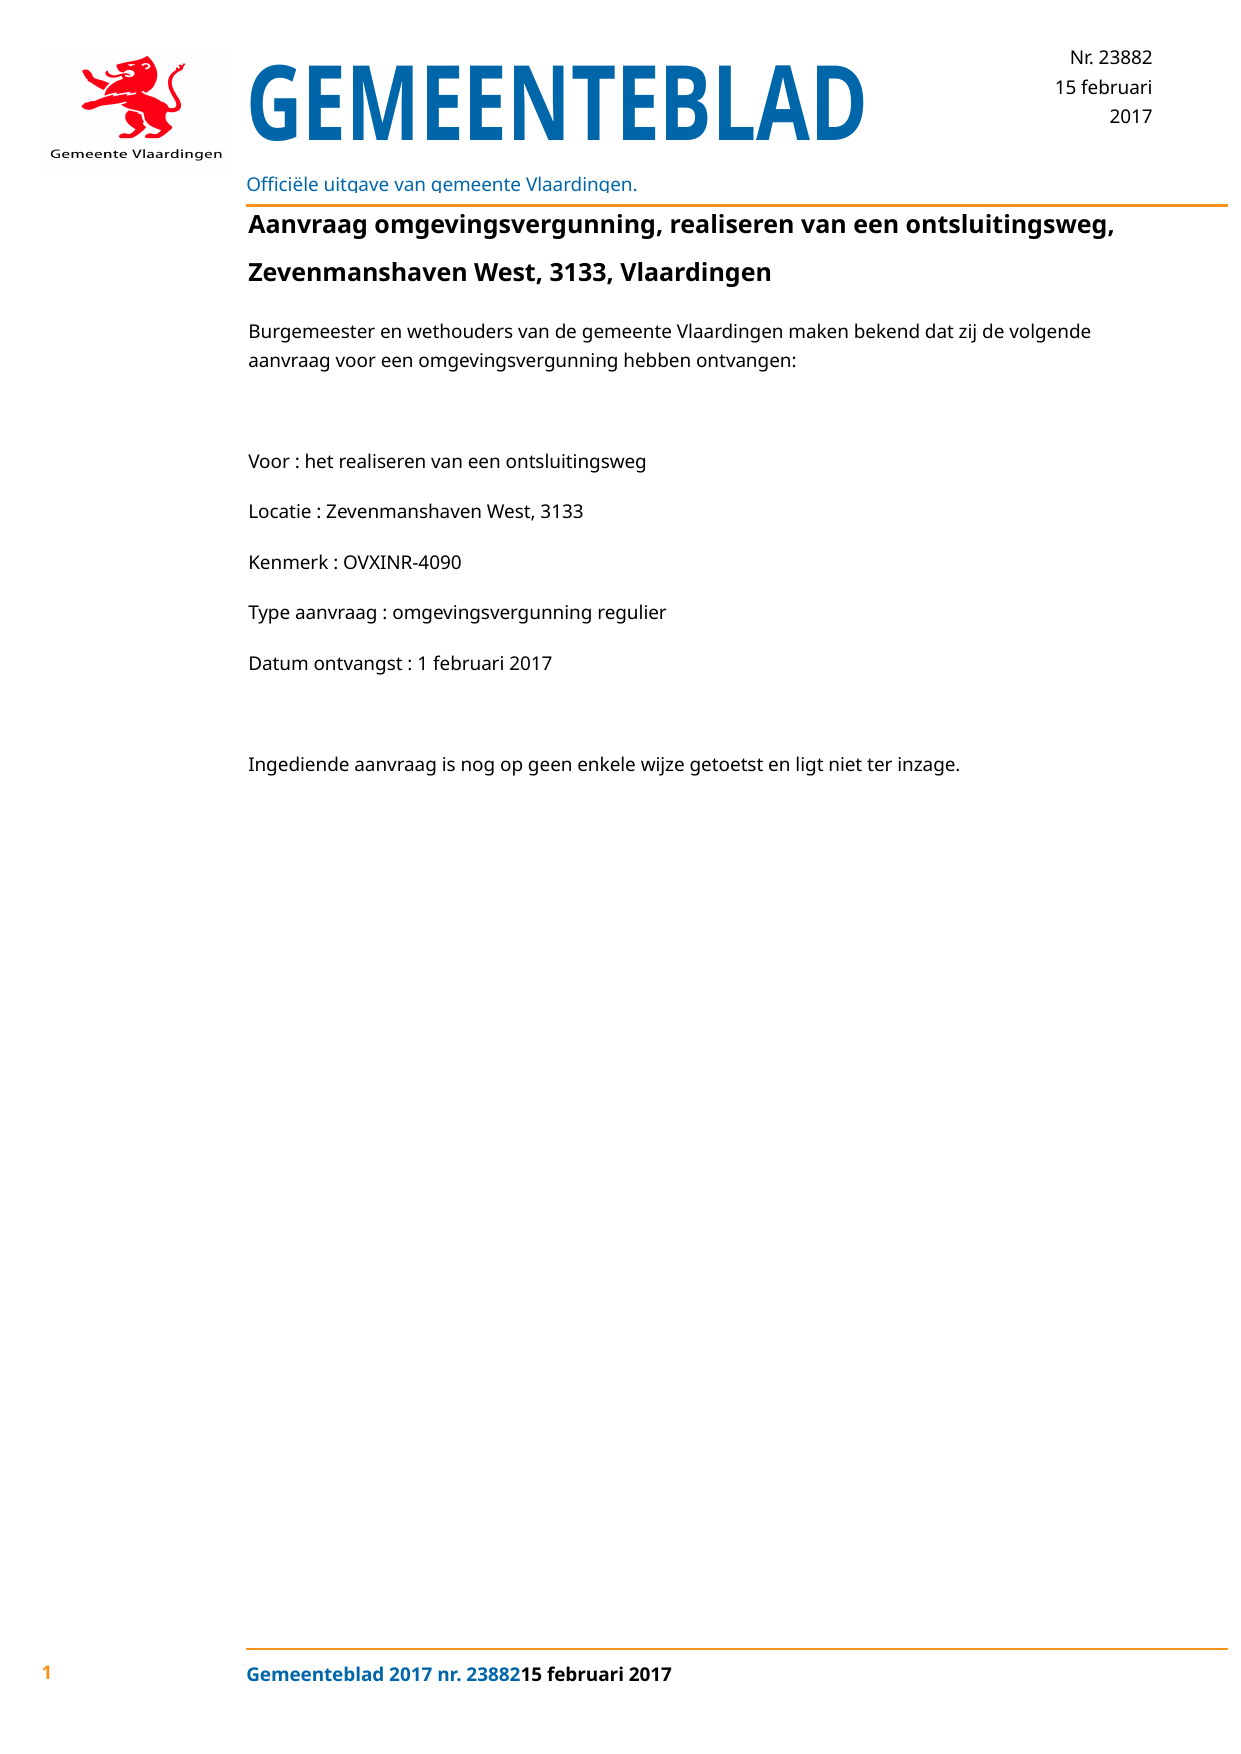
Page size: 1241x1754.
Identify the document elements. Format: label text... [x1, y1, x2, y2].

text Burgemeester en wethouders van de gemeente Vlaardingen maken bekend dat zij de volgende aanvraag voor een omgevingsvergunning hebben ontvangen: [248, 318, 1152, 373]
text Type aanvraag : omgevingsvergunning regulier [248, 599, 1152, 625]
text Aanvraag omgevingsvergunning, realiseren van een ontsluitingsweg, Zevenmanshaven West, 3133, Vlaardingen [248, 207, 1152, 288]
text Datum ontvangst : 1 februari 2017 [248, 650, 1152, 676]
text Voor : het realiseren van een ontsluitingsweg [248, 448, 1152, 474]
text Locatie : Zevenmanshaven West, 3133 [248, 499, 1152, 524]
text Ingediende aanvraag is nog op geen enkele wijze getoetst en ligt niet ter inzage. [248, 751, 1152, 777]
picture [41, 47, 231, 172]
text Kenmerk : OVXINR-4090 [248, 549, 1152, 575]
